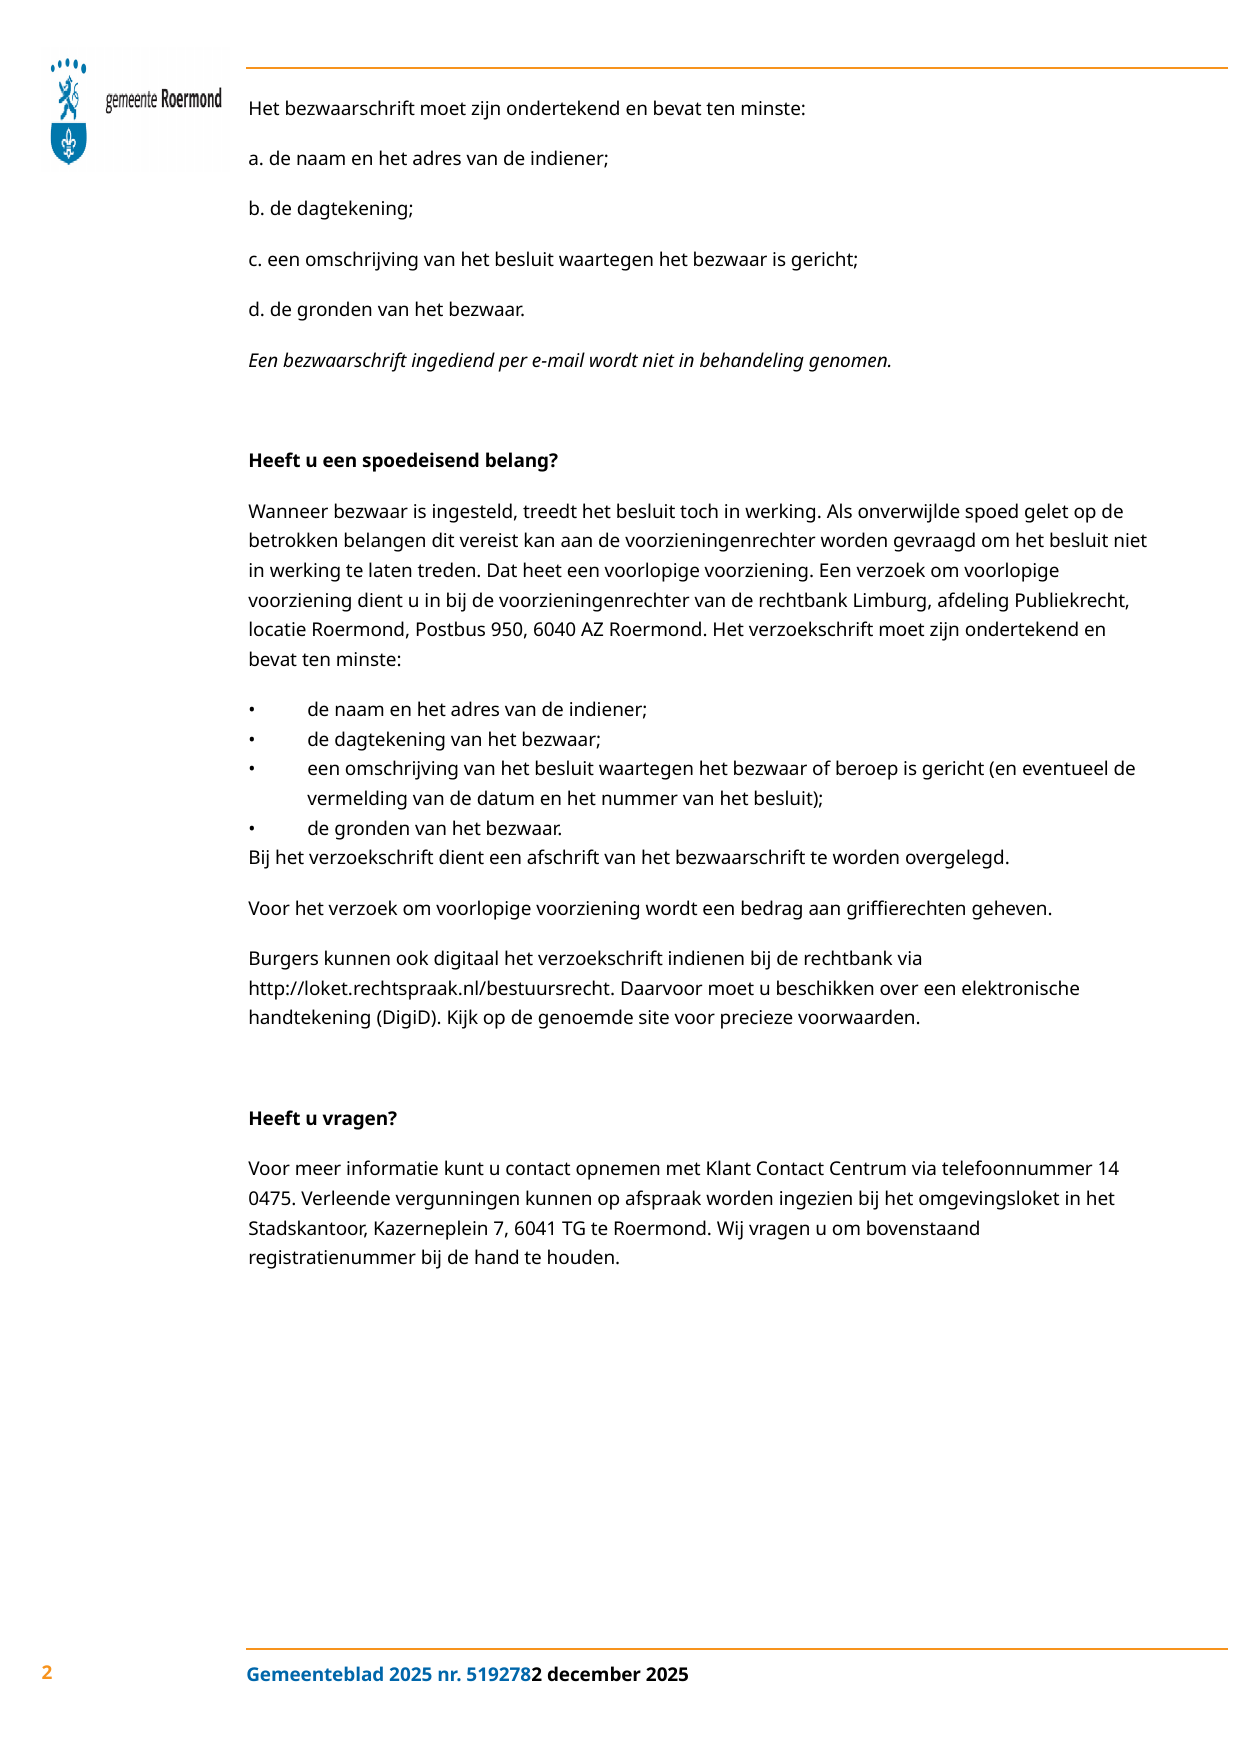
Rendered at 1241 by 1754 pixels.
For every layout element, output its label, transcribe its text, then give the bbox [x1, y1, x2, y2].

list de naam en het adres van de indiener; [248, 696, 1152, 722]
text a. de naam en het adres van de indiener; [248, 145, 1152, 171]
text Heeft u een spoedeisend belang? [248, 448, 1152, 473]
picture [41, 47, 231, 172]
text Voor het verzoek om voorlopige voorziening wordt een bedrag aan griffierechten geheven. [248, 895, 1152, 921]
list een omschrijving van het besluit waartegen het bezwaar of beroep is gericht (en eventueel de vermelding van de datum en het nummer van het besluit); [248, 756, 1152, 811]
text Bij het verzoekschrift dient een afschrift van het bezwaarschrift te worden overgelegd. [248, 844, 1152, 870]
text Het bezwaarschrift moet zijn ondertekend en bevat ten minste: [248, 95, 1152, 121]
text Burgers kunnen ook digitaal het verzoekschrift indienen bij de rechtbank via http://loket.rechtspraak.nl/bestuursrecht. Daarvoor moet u beschikken over een elektronische handtekening (DigiD). Kijk op de genoemde site voor precieze voorwaarden. [248, 945, 1152, 1030]
text Een bezwaarschrift ingediend per e-mail wordt niet in behandeling genomen. [248, 347, 1152, 373]
text Voor meer informatie kunt u contact opnemen met Klant Contact Centrum via telefoonnummer 14 0475. Verleende vergunningen kunnen op afspraak worden ingezien bij het omgevingsloket in het Stadskantoor, Kazerneplein 7, 6041 TG te Roermond. Wij vragen u om bovenstaand registratienummer bij de hand te houden. [248, 1156, 1152, 1270]
text d. de gronden van het bezwaar. [248, 296, 1152, 322]
text Heeft u vragen? [248, 1105, 1152, 1131]
list de gronden van het bezwaar. [248, 815, 1152, 841]
text b. de dagtekening; [248, 196, 1152, 221]
list de dagtekening van het bezwaar; [248, 726, 1152, 752]
text c. een omschrijving van het besluit waartegen het bezwaar is gericht; [248, 246, 1152, 272]
text Wanneer bezwaar is ingesteld, treedt het besluit toch in werking. Als onverwijlde spoed gelet op de betrokken belangen dit vereist kan aan de voorzieningenrechter worden gevraagd om het besluit niet in werking te laten treden. Dat heet een voorlopige voorziening. Een verzoek om voorlopige voorziening dient u in bij de voorzieningenrechter van de rechtbank Limburg, afdeling Publiekrecht, locatie Roermond, Postbus 950, 6040 AZ Roermond. Het verzoekschrift moet zijn ondertekend en bevat ten minste: [248, 498, 1152, 672]
